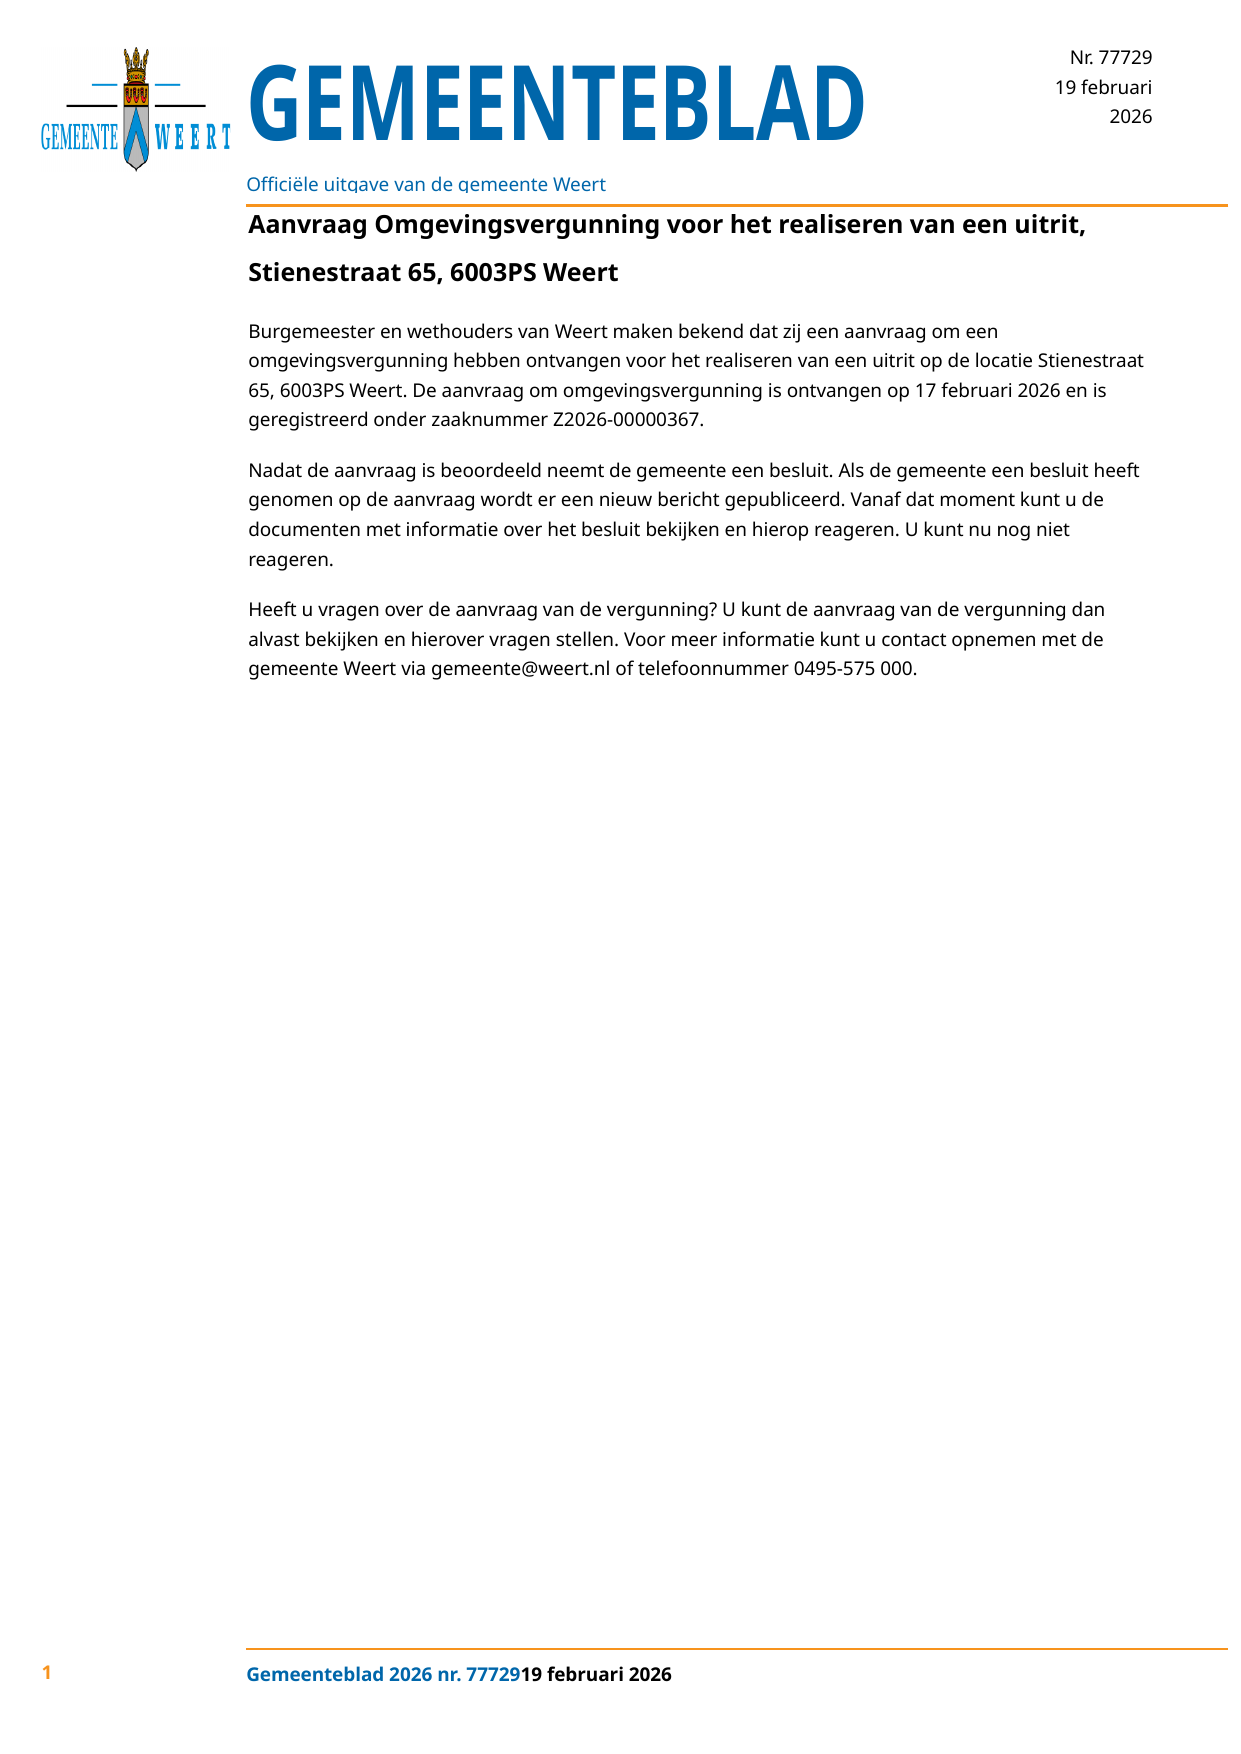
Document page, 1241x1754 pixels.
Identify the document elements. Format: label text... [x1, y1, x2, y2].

text Nadat de aanvraag is beoordeeld neemt de gemeente een besluit. Als de gemeente een besluit heeft genomen op de aanvraag wordt er een nieuw bericht gepubliceerd. Vanaf dat moment kunt u de documenten met informatie over het besluit bekijken en hierop reageren. U kunt nu nog niet reageren. [248, 457, 1152, 572]
text Aanvraag Omgevingsvergunning voor het realiseren van een uitrit, Stienestraat 65, 6003PS Weert [248, 207, 1152, 288]
text Heeft u vragen over de aanvraag van de vergunning? U kunt de aanvraag van de vergunning dan alvast bekijken en hierover vragen stellen. Voor meer informatie kunt u contact opnemen met de gemeente Weert via gemeente@weert.nl of telefoonnummer 0495-575 000. [248, 596, 1152, 681]
text Burgemeester en wethouders van Weert maken bekend dat zij een aanvraag om een omgevingsvergunning hebben ontvangen voor het realiseren van een uitrit op de locatie Stienestraat 65, 6003PS Weert. De aanvraag om omgevingsvergunning is ontvangen op 17 februari 2026 en is geregistreerd onder zaaknummer Z2026-00000367. [248, 318, 1152, 432]
picture [41, 47, 231, 172]
